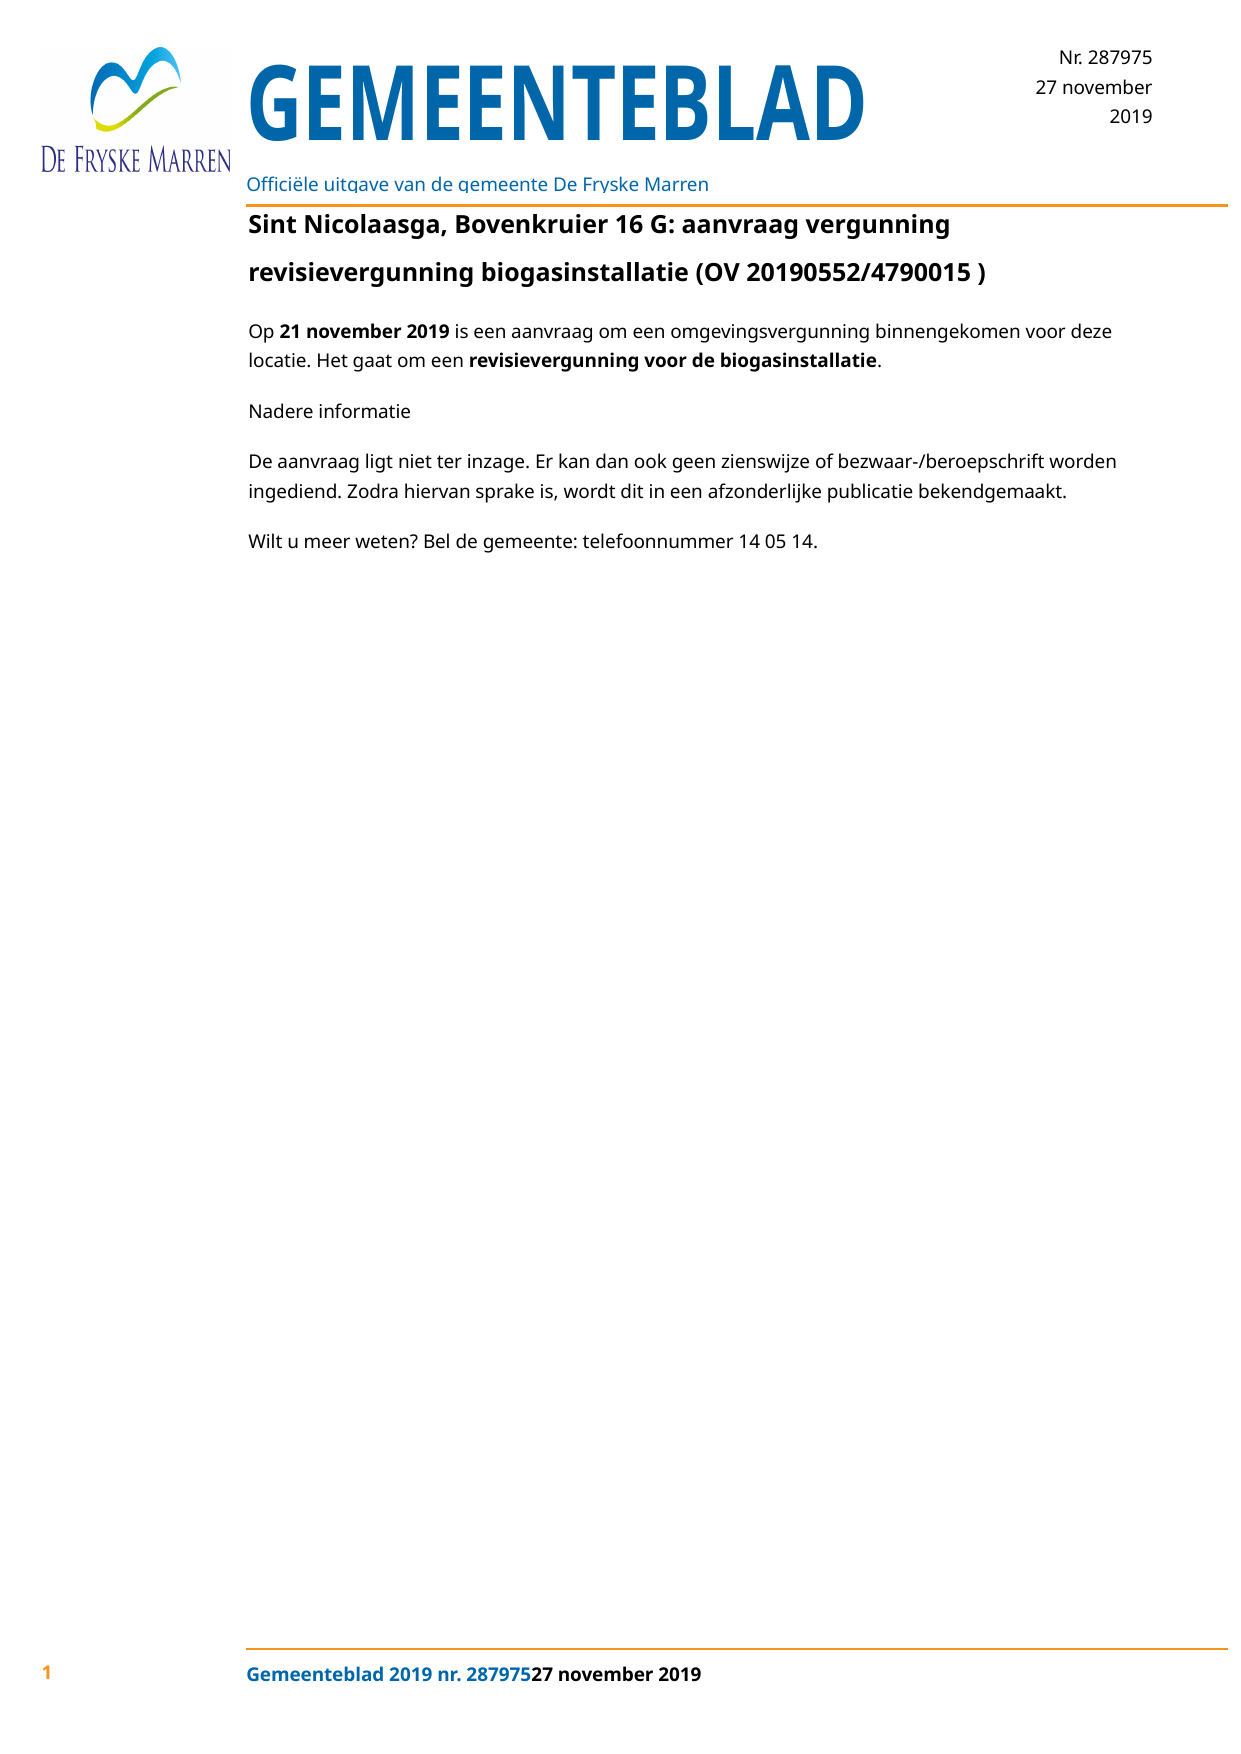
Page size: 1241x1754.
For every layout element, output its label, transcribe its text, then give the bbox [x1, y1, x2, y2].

text De aanvraag ligt niet ter inzage. Er kan dan ook geen zienswijze of bezwaar-/beroepschrift worden ingediend. Zodra hiervan sprake is, wordt dit in een afzonderlijke publicatie bekendgemaakt. [248, 448, 1152, 504]
text Op 21 november 2019 is een aanvraag om een omgevingsvergunning binnengekomen voor deze locatie. Het gaat om een revisievergunning voor de biogasinstallatie. [248, 318, 1152, 373]
text Wilt u meer weten? Bel de gemeente: telefoonnummer 14 05 14. [248, 528, 1152, 554]
picture [41, 47, 231, 172]
text Sint Nicolaasga, Bovenkruier 16 G: aanvraag vergunning revisievergunning biogasinstallatie (OV 20190552/4790015 ) [248, 207, 1152, 288]
text Nadere informatie [248, 398, 1152, 424]
